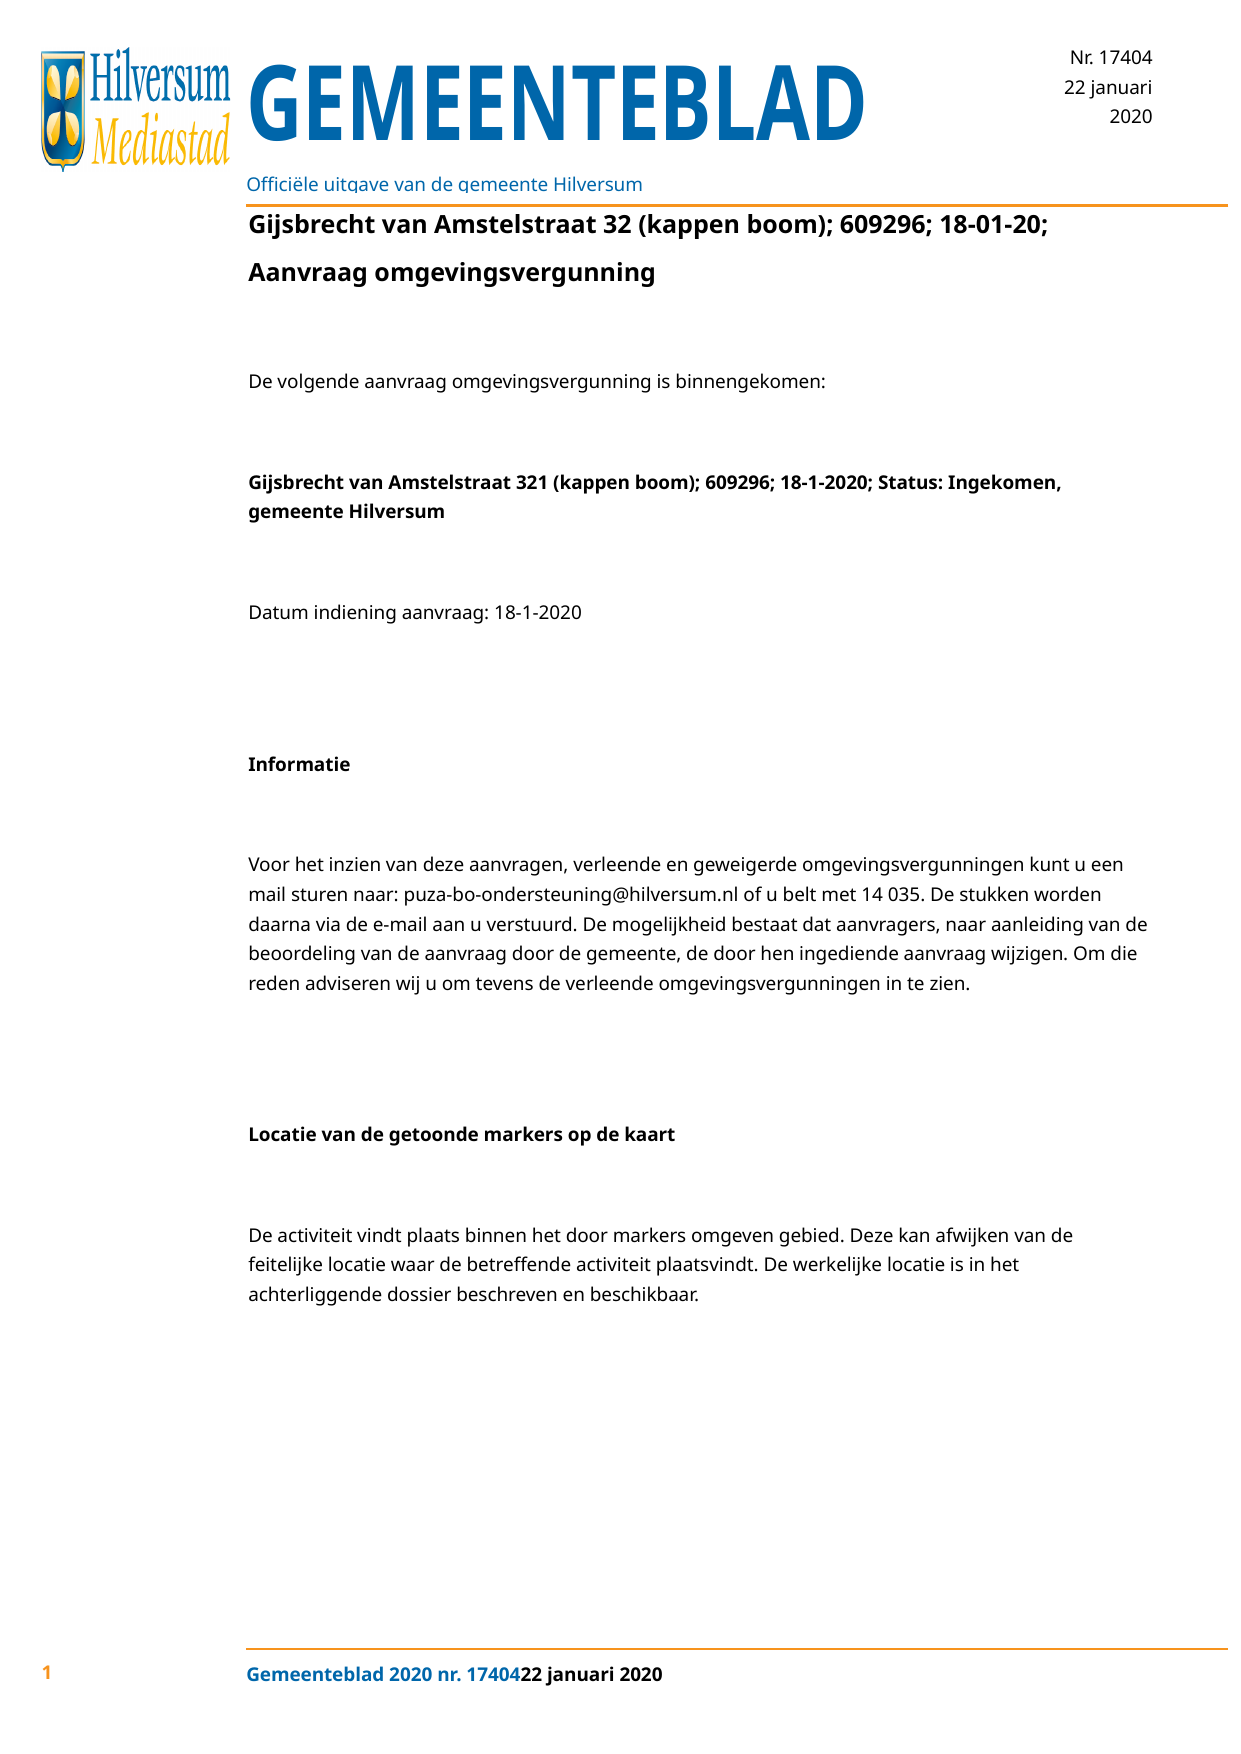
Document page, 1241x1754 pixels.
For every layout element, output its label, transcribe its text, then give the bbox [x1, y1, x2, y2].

text Datum indiening aanvraag: 18-1-2020 [248, 599, 1152, 625]
text Informatie [248, 751, 1152, 777]
text Voor het inzien van deze aanvragen, verleende en geweigerde omgevingsvergunningen kunt u een mail sturen naar: puza-bo-ondersteuning@hilversum.nl of u belt met 14 035. De stukken worden daarna via de e-mail aan u verstuurd. De mogelijkheid bestaat dat aanvragers, naar aanleiding van de beoordeling van de aanvraag door de gemeente, de door hen ingediende aanvraag wijzigen. Om die reden adviseren wij u om tevens de verleende omgevingsvergunningen in te zien. [248, 852, 1152, 996]
text Locatie van de getoonde markers op de kaart [248, 1121, 1152, 1147]
text Gijsbrecht van Amstelstraat 32 (kappen boom); 609296; 18-01-20; Aanvraag omgevingsvergunning [248, 207, 1152, 288]
picture [41, 47, 231, 172]
text Gijsbrecht van Amstelstraat 321 (kappen boom); 609296; 18-1-2020; Status: Ingekomen, gemeente Hilversum [248, 469, 1152, 524]
text De activiteit vindt plaats binnen het door markers omgeven gebied. Deze kan afwijken van de feitelijke locatie waar de betreffende activiteit plaatsvindt. De werkelijke locatie is in het achterliggende dossier beschreven en beschikbaar. [248, 1222, 1152, 1307]
text De volgende aanvraag omgevingsvergunning is binnengekomen: [248, 368, 1152, 394]
